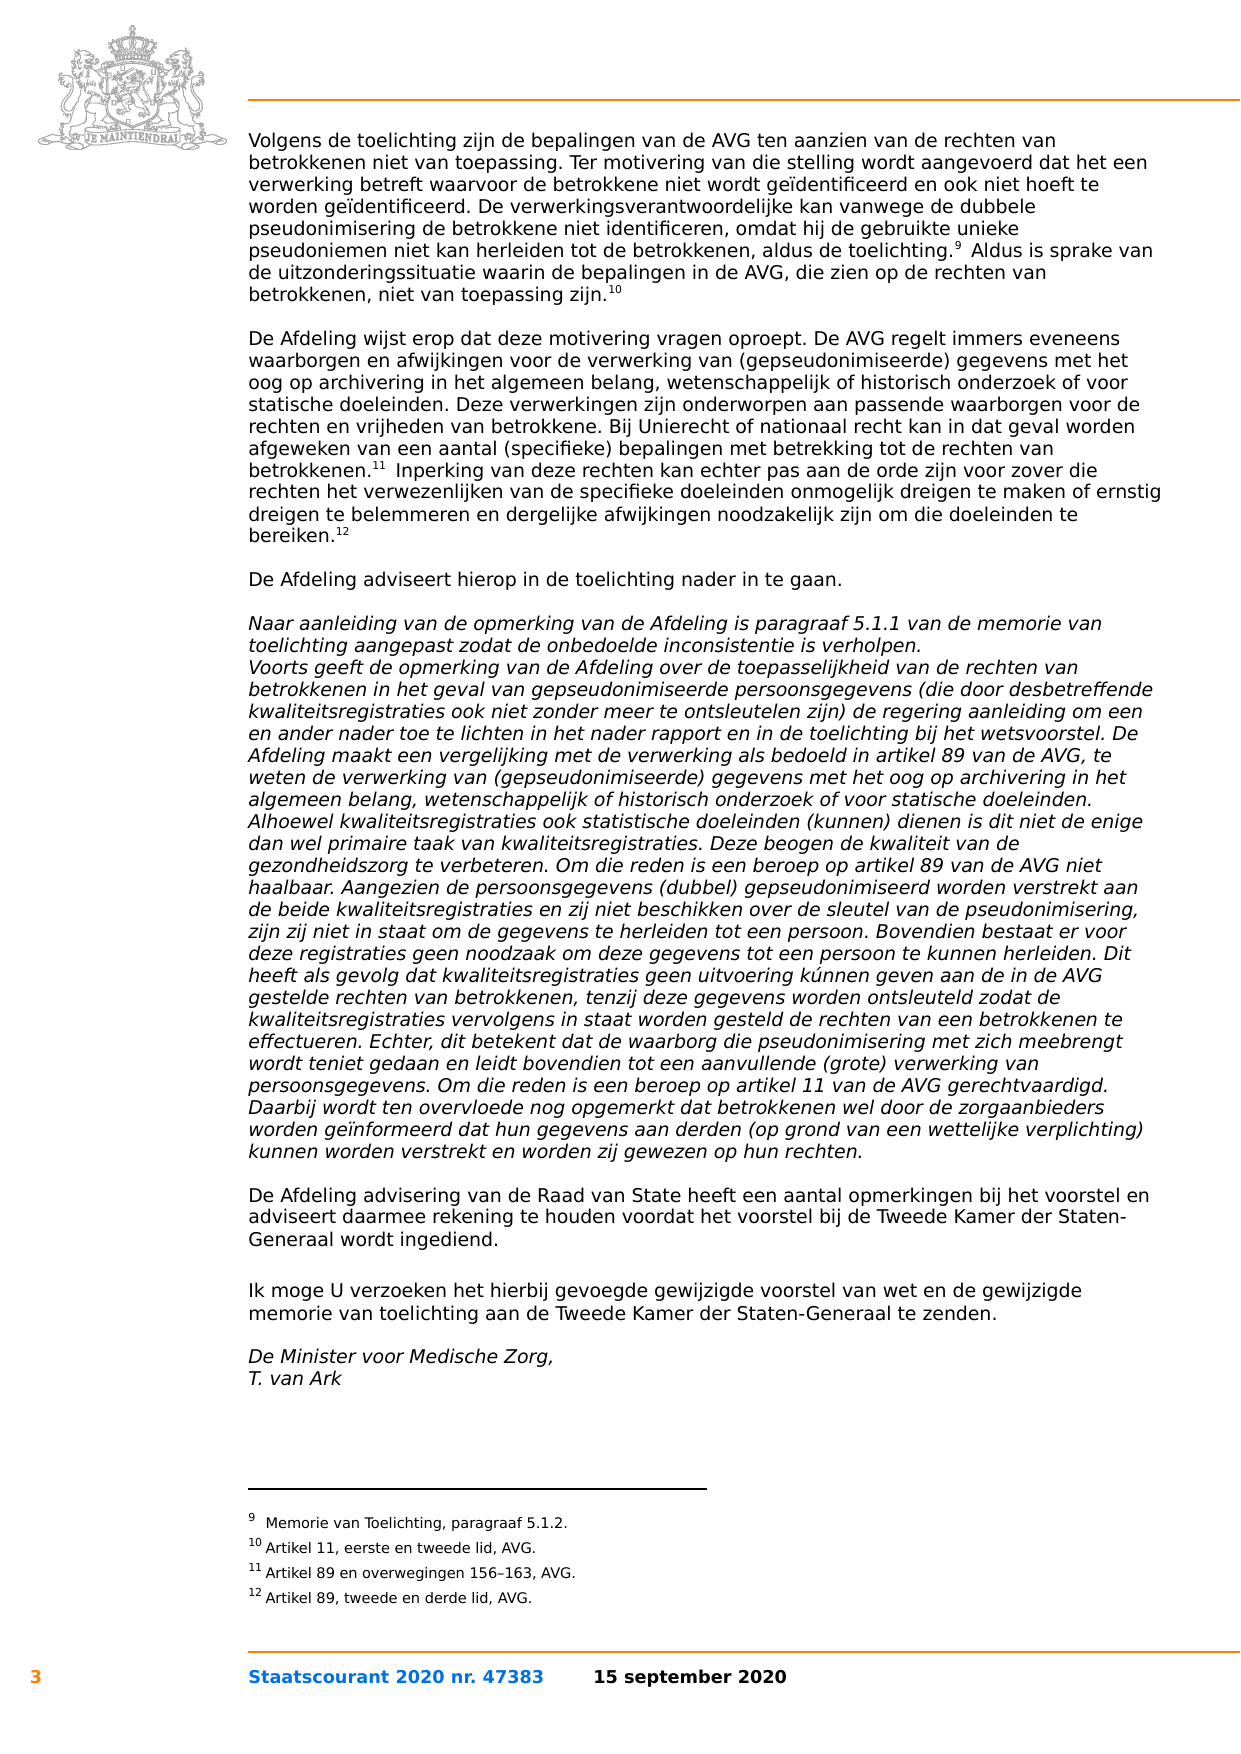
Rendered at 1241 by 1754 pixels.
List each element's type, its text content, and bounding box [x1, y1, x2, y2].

text Naar aanleiding van de opmerking van de Afdeling is paragraaf 5.1.1 van de memorie van toelichting aangepast zodat de onbedoelde inconsistentie is verholpen. [248, 613, 1163, 657]
text Artikel 89 en overwegingen 156–163, AVG. [248, 1561, 1163, 1583]
text De Afdeling advisering van de Raad van State heeft een aantal opmerkingen bij het voorstel en adviseert daarmee rekening te houden voordat het voorstel bij de Tweede Kamer der Staten-Generaal wordt ingediend. [248, 1184, 1163, 1250]
text Memorie van Toelichting, paragraaf 5.1.2. [248, 1511, 1163, 1533]
text De Afdeling wijst erop dat deze motivering vragen oproept. De AVG regelt immers eveneens waarborgen en afwijkingen voor de verwerking van (gepseudonimiseerde) gegevens met het oog op archivering in het algemeen belang, wetenschappelijk of historisch onderzoek of voor statische doeleinden. Deze verwerkingen zijn onderworpen aan passende waarborgen voor de rechten en vrijheden van betrokkene. Bij Unierecht of nationaal recht kan in dat geval worden afgeweken van een aantal (specifieke) bepalingen met betrekking tot de rechten van betrokkenen. Inperking van deze rechten kan echter pas aan de orde zijn voor zover die rechten het verwezenlijken van de specifieke doeleinden onmogelijk dreigen te maken of ernstig dreigen te belemmeren en dergelijke afwijkingen noodzakelijk zijn om die doeleinden te bereiken. [248, 328, 1163, 547]
text De Afdeling adviseert hierop in de toelichting nader in te gaan. [248, 569, 1163, 591]
text Voorts geeft de opmerking van de Afdeling over de toepasselijkheid van de rechten van betrokkenen in het geval van gepseudonimiseerde persoonsgegevens (die door desbetreffende kwaliteitsregistraties ook niet zonder meer te ontsleutelen zijn) de regering aanleiding om een en ander nader toe te lichten in het nader rapport en in de toelichting bij het wetsvoorstel. De Afdeling maakt een vergelijking met de verwerking als bedoeld in artikel 89 van de AVG, te weten de verwerking van (gepseudonimiseerde) gegevens met het oog op archivering in het algemeen belang, wetenschappelijk of historisch onderzoek of voor statische doeleinden. Alhoewel kwaliteitsregistraties ook statistische doeleinden (kunnen) dienen is dit niet de enige dan wel primaire taak van kwaliteitsregistraties. Deze beogen de kwaliteit van de gezondheidszorg te verbeteren. Om die reden is een beroep op artikel 89 van de AVG niet haalbaar. Aangezien de persoonsgegevens (dubbel) gepseudonimiseerd worden verstrekt aan de beide kwaliteitsregistraties en zij niet beschikken over de sleutel van de pseudonimisering, zijn zij niet in staat om de gegevens te herleiden tot een persoon. Bovendien bestaat er voor deze registraties geen noodzaak om deze gegevens tot een persoon te kunnen herleiden. Dit heeft als gevolg dat kwaliteitsregistraties geen uitvoering kúnnen geven aan de in de AVG gestelde rechten van betrokkenen, tenzij deze gegevens worden ontsleuteld zodat de kwaliteitsregistraties vervolgens in staat worden gesteld de rechten van een betrokkenen te effectueren. Echter, dit betekent dat de waarborg die pseudonimisering met zich meebrengt wordt teniet gedaan en leidt bovendien tot een aanvullende (grote) verwerking van persoonsgegevens. Om die reden is een beroep op artikel 11 van de AVG gerechtvaardigd. Daarbij wordt ten overvloede nog opgemerkt dat betrokkenen wel door de zorgaanbieders worden geïnformeerd dat hun gegevens aan derden (op grond van een wettelijke verplichting) kunnen worden verstrekt en worden zij gewezen op hun rechten. [248, 657, 1163, 1163]
text Artikel 11, eerste en tweede lid, AVG. [248, 1536, 1163, 1558]
picture [38, 25, 227, 150]
text Volgens de toelichting zijn de bepalingen van de AVG ten aanzien van de rechten van betrokkenen niet van toepassing. Ter motivering van die stelling wordt aangevoerd dat het een verwerking betreft waarvoor de betrokkene niet wordt geïdentificeerd en ook niet hoeft te worden geïdentificeerd. De verwerkingsverantwoordelijke kan vanwege de dubbele pseudonimisering de betrokkene niet identificeren, omdat hij de gebruikte unieke pseudoniemen niet kan herleiden tot de betrokkenen, aldus de toelichting. Aldus is sprake van de uitzonderingssituatie waarin de bepalingen in de AVG, die zien op de rechten van betrokkenen, niet van toepassing zijn. [248, 130, 1163, 306]
text Ik moge U verzoeken het hierbij gevoegde gewijzigde voorstel van wet en de gewijzigde memorie van toelichting aan de Tweede Kamer der Staten-Generaal te zenden. [248, 1280, 1163, 1324]
text Artikel 89, tweede en derde lid, AVG. [248, 1586, 1163, 1608]
text De Minister voor Medische Zorg, T. van Ark [248, 1346, 1163, 1390]
